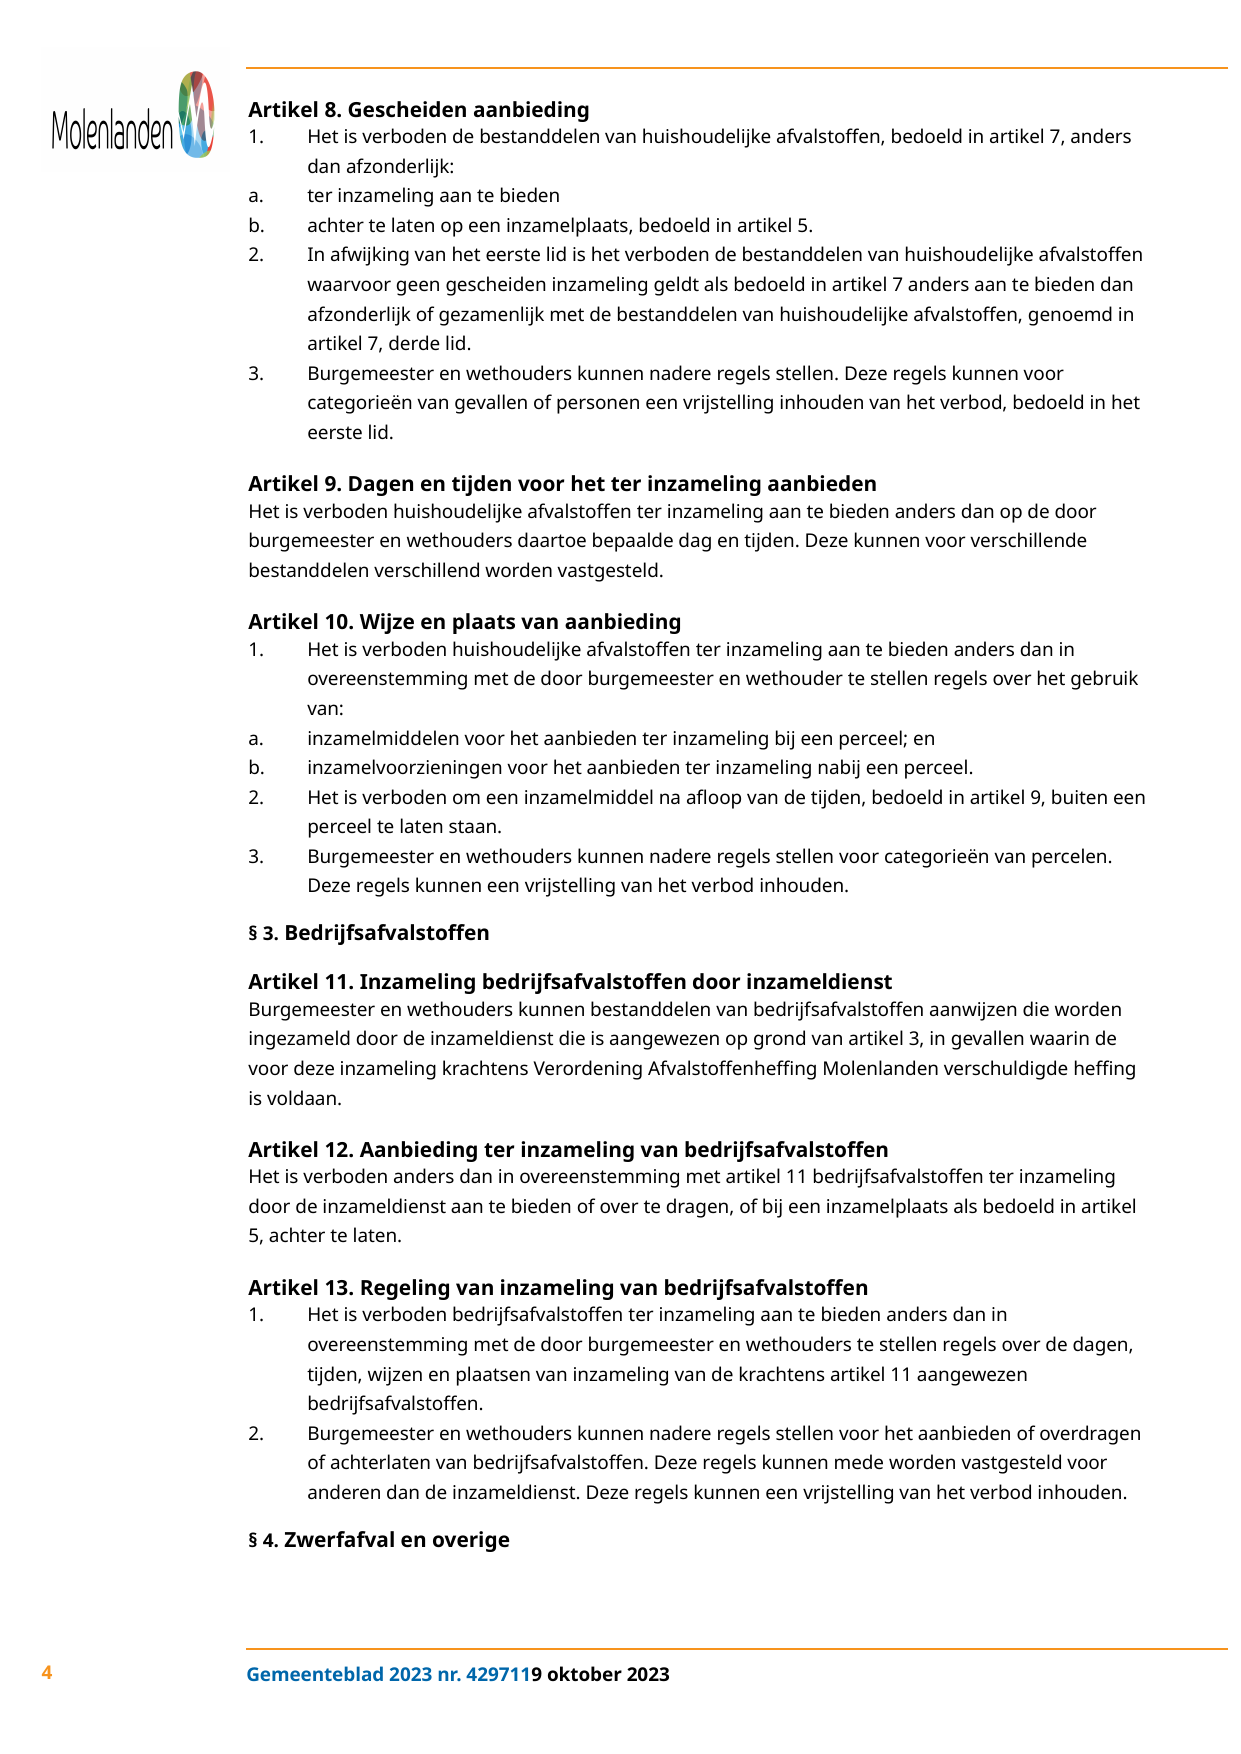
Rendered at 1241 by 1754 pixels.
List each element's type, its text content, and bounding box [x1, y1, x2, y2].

text § 4. Zwerfafval en overige [248, 1525, 1152, 1553]
text § 3. Bedrijfsafvalstoffen [248, 918, 1152, 947]
text Artikel 12. Aanbieding ter inzameling van bedrijfsafvalstoffen [248, 1135, 1152, 1163]
list ter inzameling aan te bieden [248, 182, 1152, 208]
text Het is verboden huishoudelijke afvalstoffen ter inzameling aan te bieden anders dan op de door burgemeester en wethouders daartoe bepaalde dag en tijden. Deze kunnen voor verschillende bestanddelen verschillend worden vastgesteld. [248, 498, 1152, 583]
text Artikel 9. Dagen en tijden voor het ter inzameling aanbieden [248, 469, 1152, 498]
text Burgemeester en wethouders kunnen bestanddelen van bedrijfsafvalstoffen aanwijzen die worden ingezameld door de inzameldienst die is aangewezen op grond van artikel 3, in gevallen waarin de voor deze inzameling krachtens Verordening Afvalstoffenheffing Molenlanden verschuldigde heffing is voldaan. [248, 996, 1152, 1110]
text Artikel 10. Wijze en plaats van aanbieding [248, 607, 1152, 636]
list Het is verboden de bestanddelen van huishoudelijke afvalstoffen, bedoeld in artikel 7, anders dan afzonderlijk: [248, 123, 1152, 178]
list inzamelmiddelen voor het aanbieden ter inzameling bij een perceel; en [248, 725, 1152, 750]
list inzamelvoorzieningen voor het aanbieden ter inzameling nabij een perceel. [248, 754, 1152, 780]
text Het is verboden anders dan in overeenstemming met artikel 11 bedrijfsafvalstoffen ter inzameling door de inzameldienst aan te bieden of over te dragen, of bij een inzamelplaats als bedoeld in artikel 5, achter te laten. [248, 1163, 1152, 1248]
list Burgemeester en wethouders kunnen nadere regels stellen. Deze regels kunnen voor categorieën van gevallen of personen een vrijstelling inhouden van het verbod, bedoeld in het eerste lid. [248, 360, 1152, 445]
list Het is verboden om een inzamelmiddel na afloop van de tijden, bedoeld in artikel 9, buiten een perceel te laten staan. [248, 784, 1152, 839]
list In afwijking van het eerste lid is het verboden de bestanddelen van huishoudelijke afvalstoffen waarvoor geen gescheiden inzameling geldt als bedoeld in artikel 7 anders aan te bieden dan afzonderlijk of gezamenlijk met de bestanddelen van huishoudelijke afvalstoffen, genoemd in artikel 7, derde lid. [248, 242, 1152, 356]
text Artikel 8. Gescheiden aanbieding [248, 95, 1152, 123]
list achter te laten op een inzamelplaats, bedoeld in artikel 5. [248, 212, 1152, 238]
picture [41, 47, 231, 172]
list Het is verboden huishoudelijke afvalstoffen ter inzameling aan te bieden anders dan in overeenstemming met de door burgemeester en wethouder te stellen regels over het gebruik van: [248, 636, 1152, 721]
text Artikel 13. Regeling van inzameling van bedrijfsafvalstoffen [248, 1273, 1152, 1302]
list Burgemeester en wethouders kunnen nadere regels stellen voor het aanbieden of overdragen of achterlaten van bedrijfsafvalstoffen. Deze regels kunnen mede worden vastgesteld voor anderen dan de inzameldienst. Deze regels kunnen een vrijstelling van het verbod inhouden. [248, 1420, 1152, 1505]
list Burgemeester en wethouders kunnen nadere regels stellen voor categorieën van percelen. Deze regels kunnen een vrijstelling van het verbod inhouden. [248, 843, 1152, 898]
text Artikel 11. Inzameling bedrijfsafvalstoffen door inzameldienst [248, 967, 1152, 996]
list Het is verboden bedrijfsafvalstoffen ter inzameling aan te bieden anders dan in overeenstemming met de door burgemeester en wethouders te stellen regels over de dagen, tijden, wijzen en plaatsen van inzameling van de krachtens artikel 11 aangewezen bedrijfsafvalstoffen. [248, 1302, 1152, 1416]
